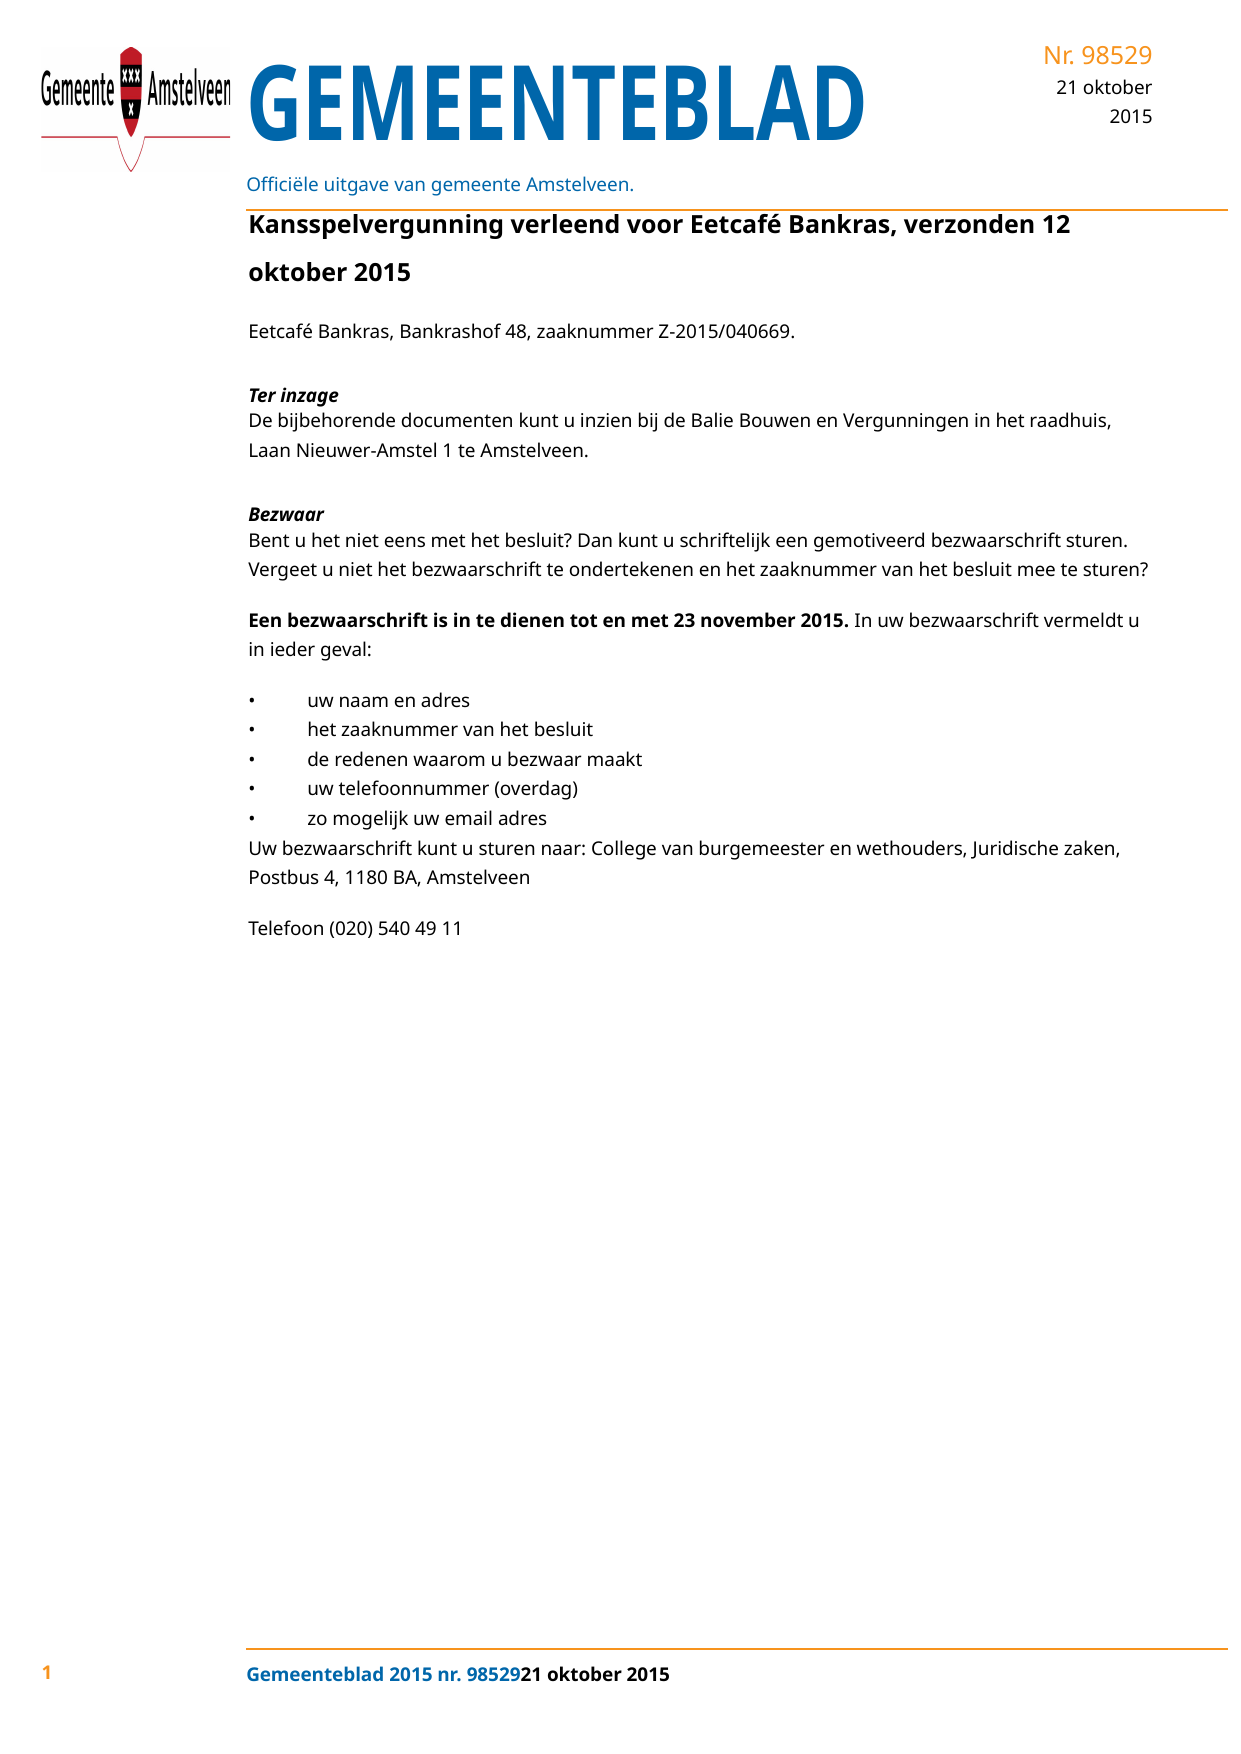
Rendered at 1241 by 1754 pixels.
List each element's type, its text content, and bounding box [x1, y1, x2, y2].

text Bent u het niet eens met het besluit? Dan kunt u schriftelijk een gemotiveerd bezwaarschrift sturen. Vergeet u niet het bezwaarschrift te ondertekenen en het zaaknummer van het besluit mee te sturen? [248, 527, 1152, 582]
text Bezwaar [248, 501, 1152, 527]
text Ter inzage [248, 382, 1152, 408]
list zo mogelijk uw email adres [248, 805, 1152, 831]
list uw naam en adres [248, 687, 1152, 713]
text Een bezwaarschrift is in te dienen tot en met 23 november 2015. In uw bezwaarschrift vermeldt u in ieder geval: [248, 607, 1152, 662]
list de redenen waarom u bezwaar maakt [248, 746, 1152, 772]
list uw telefoonnummer (overdag) [248, 776, 1152, 801]
text Telefoon (020) 540 49 11 [248, 915, 1152, 941]
text Kansspelvergunning verleend voor Eetcafé Bankras, verzonden 12 oktober 2015 [248, 211, 1152, 288]
text De bijbehorende documenten kunt u inzien bij de Balie Bouwen en Vergunningen in het raadhuis, Laan Nieuwer-Amstel 1 te Amstelveen. [248, 408, 1152, 463]
text Uw bezwaarschrift kunt u sturen naar: College van burgemeester en wethouders, Juridische zaken, Postbus 4, 1180 BA, Amstelveen [248, 835, 1152, 890]
list het zaaknummer van het besluit [248, 716, 1152, 742]
text Eetcafé Bankras, Bankrashof 48, zaaknummer Z-2015/040669. [248, 318, 1152, 344]
picture [41, 47, 231, 172]
